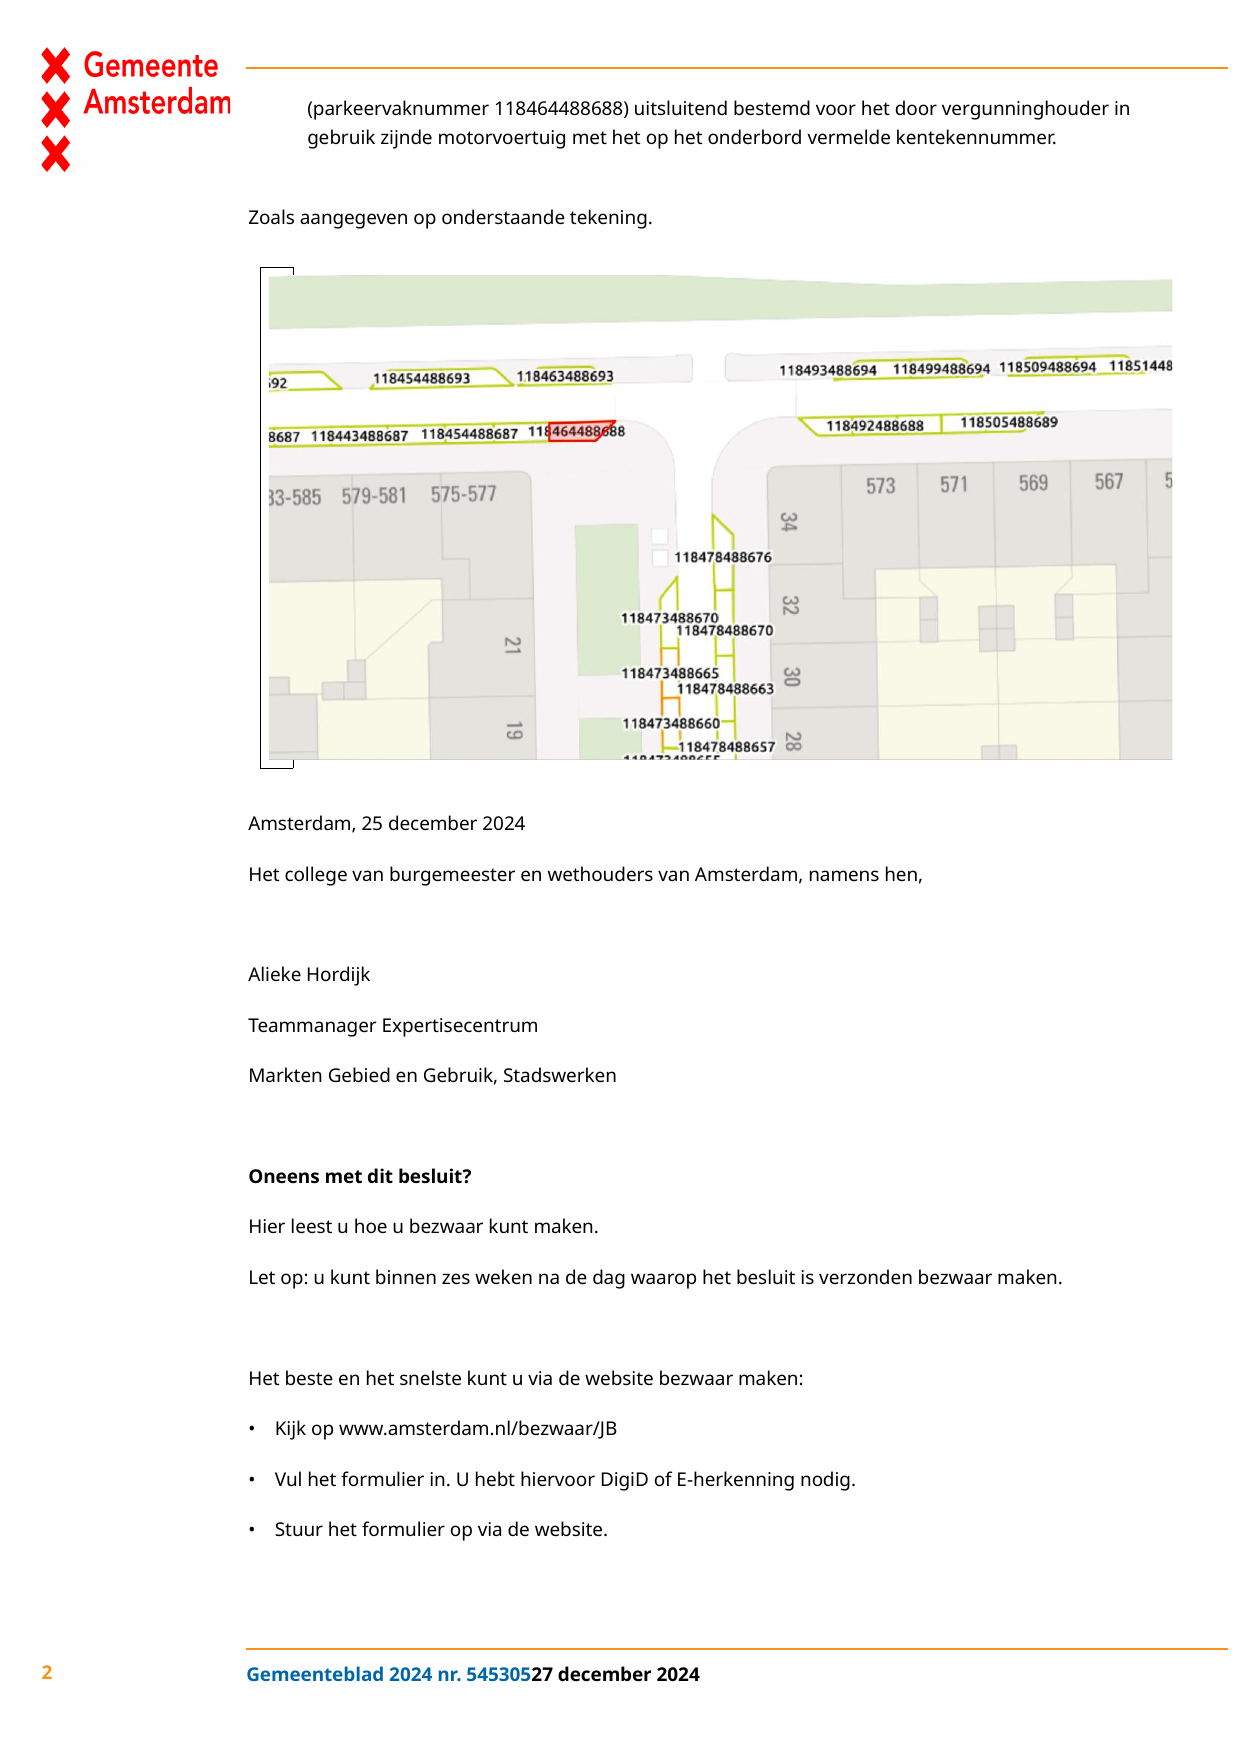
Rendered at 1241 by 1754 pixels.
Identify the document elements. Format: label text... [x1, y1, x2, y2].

text Oneens met dit besluit? [248, 1163, 1152, 1189]
list (parkeervaknummer 118464488688) uitsluitend bestemd voor het door vergunninghouder in gebruik zijnde motorvoertuig met het op het onderbord vermelde kentekennummer. [248, 95, 1152, 150]
text Het college van burgemeester en wethouders van Amsterdam, namens hen, [248, 861, 1152, 887]
text Alieke Hordijk [248, 962, 1152, 987]
text • Vul het formulier in. U hebt hiervoor DigiD of E-herkenning nodig. [248, 1466, 1152, 1492]
text Let op: u kunt binnen zes weken na de dag waarop het besluit is verzonden bezwaar maken. [248, 1264, 1152, 1290]
picture [41, 47, 231, 172]
text Amsterdam, 25 december 2024 [248, 810, 1152, 836]
text Markten Gebied en Gebruik, Stadswerken [248, 1062, 1152, 1088]
picture [268, 275, 1173, 760]
text • Kijk op www.amsterdam.nl/bezwaar/JB [248, 1415, 1152, 1441]
text Hier leest u hoe u bezwaar kunt maken. [248, 1214, 1152, 1239]
text Teammanager Expertisecentrum [248, 1012, 1152, 1038]
text • Stuur het formulier op via de website. [248, 1516, 1152, 1542]
text Het beste en het snelste kunt u via de website bezwaar maken: [248, 1365, 1152, 1391]
text Zoals aangegeven op onderstaande tekening. [248, 204, 1152, 230]
